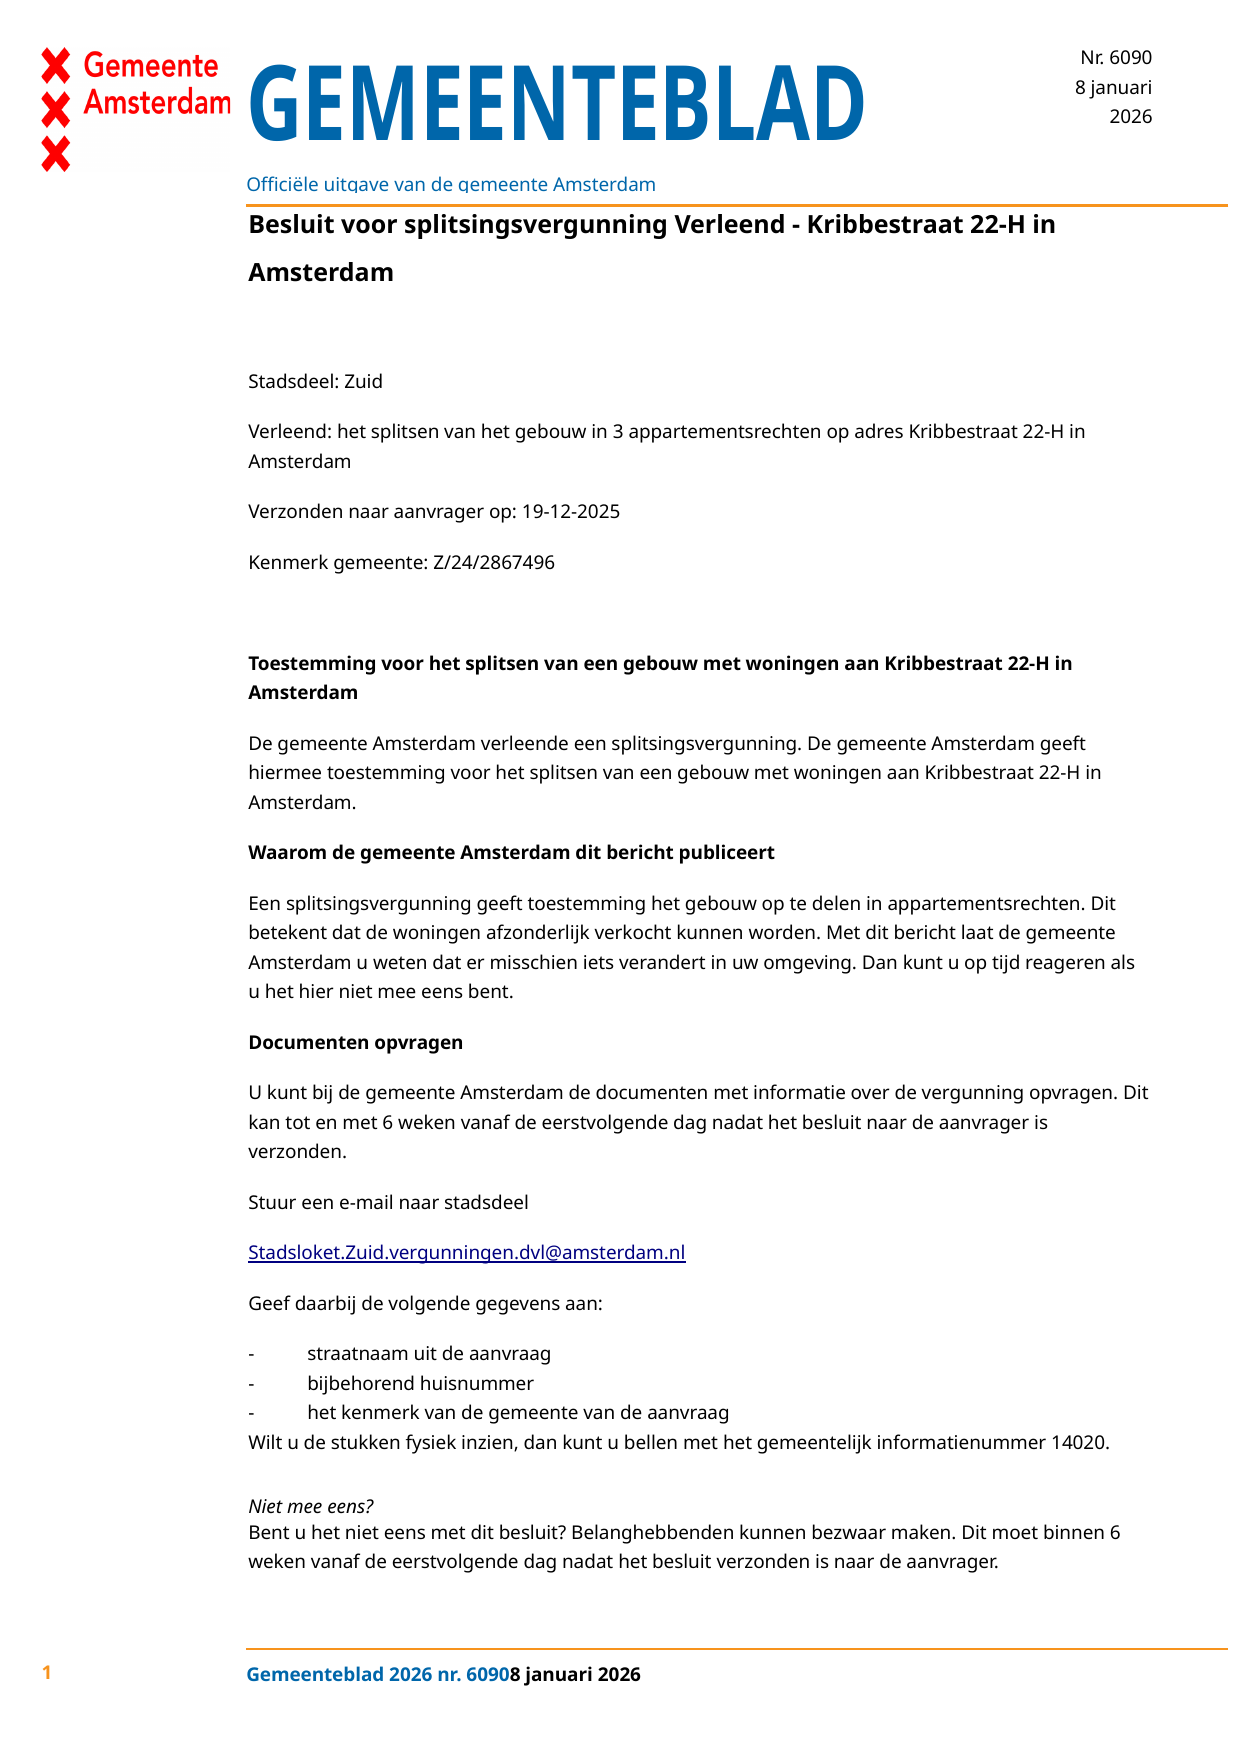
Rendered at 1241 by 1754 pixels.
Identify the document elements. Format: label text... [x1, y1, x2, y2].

text Verleend: het splitsen van het gebouw in 3 appartementsrechten op adres Kribbestraat 22-H in Amsterdam [248, 419, 1152, 474]
list het kenmerk van de gemeente van de aanvraag [248, 1399, 1152, 1425]
list bijbehorend huisnummer [248, 1370, 1152, 1396]
text Toestemming voor het splitsen van een gebouw met woningen aan Kribbestraat 22-H in Amsterdam [248, 650, 1152, 705]
text Een splitsingsvergunning geeft toestemming het gebouw op te delen in appartementsrechten. Dit betekent dat de woningen afzonderlijk verkocht kunnen worden. Met dit bericht laat de gemeente Amsterdam u weten dat er misschien iets verandert in uw omgeving. Dan kunt u op tijd reageren als u het hier niet mee eens bent. [248, 890, 1152, 1004]
text Waarom de gemeente Amsterdam dit bericht publiceert [248, 839, 1152, 865]
text Bent u het niet eens met dit besluit? Belanghebbenden kunnen bezwaar maken. Dit moet binnen 6 weken vanaf de eerstvolgende dag nadat het besluit verzonden is naar de aanvrager. [248, 1519, 1152, 1574]
text Stadsloket.Zuid.vergunningen.dvl@amsterdam.nl [248, 1239, 1152, 1265]
text Besluit voor splitsingsvergunning Verleend - Kribbestraat 22-H in Amsterdam [248, 207, 1152, 288]
text Stuur een e-mail naar stadsdeel [248, 1189, 1152, 1215]
text Geef daarbij de volgende gegevens aan: [248, 1290, 1152, 1316]
list straatnaam uit de aanvraag [248, 1340, 1152, 1366]
text Kenmerk gemeente: Z/24/2867496 [248, 549, 1152, 575]
text Niet mee eens? [248, 1493, 1152, 1519]
text U kunt bij de gemeente Amsterdam de documenten met informatie over de vergunning opvragen. Dit kan tot en met 6 weken vanaf de eerstvolgende dag nadat het besluit naar de aanvrager is verzonden. [248, 1079, 1152, 1164]
text Stadsdeel: Zuid [248, 368, 1152, 394]
text Wilt u de stukken fysiek inzien, dan kunt u bellen met het gemeentelijk informatienummer 14020. [248, 1429, 1152, 1455]
picture [41, 47, 231, 172]
text Documenten opvragen [248, 1029, 1152, 1055]
text Verzonden naar aanvrager op: 19-12-2025 [248, 499, 1152, 524]
text De gemeente Amsterdam verleende een splitsingsvergunning. De gemeente Amsterdam geeft hiermee toestemming voor het splitsen van een gebouw met woningen aan Kribbestraat 22-H in Amsterdam. [248, 730, 1152, 815]
